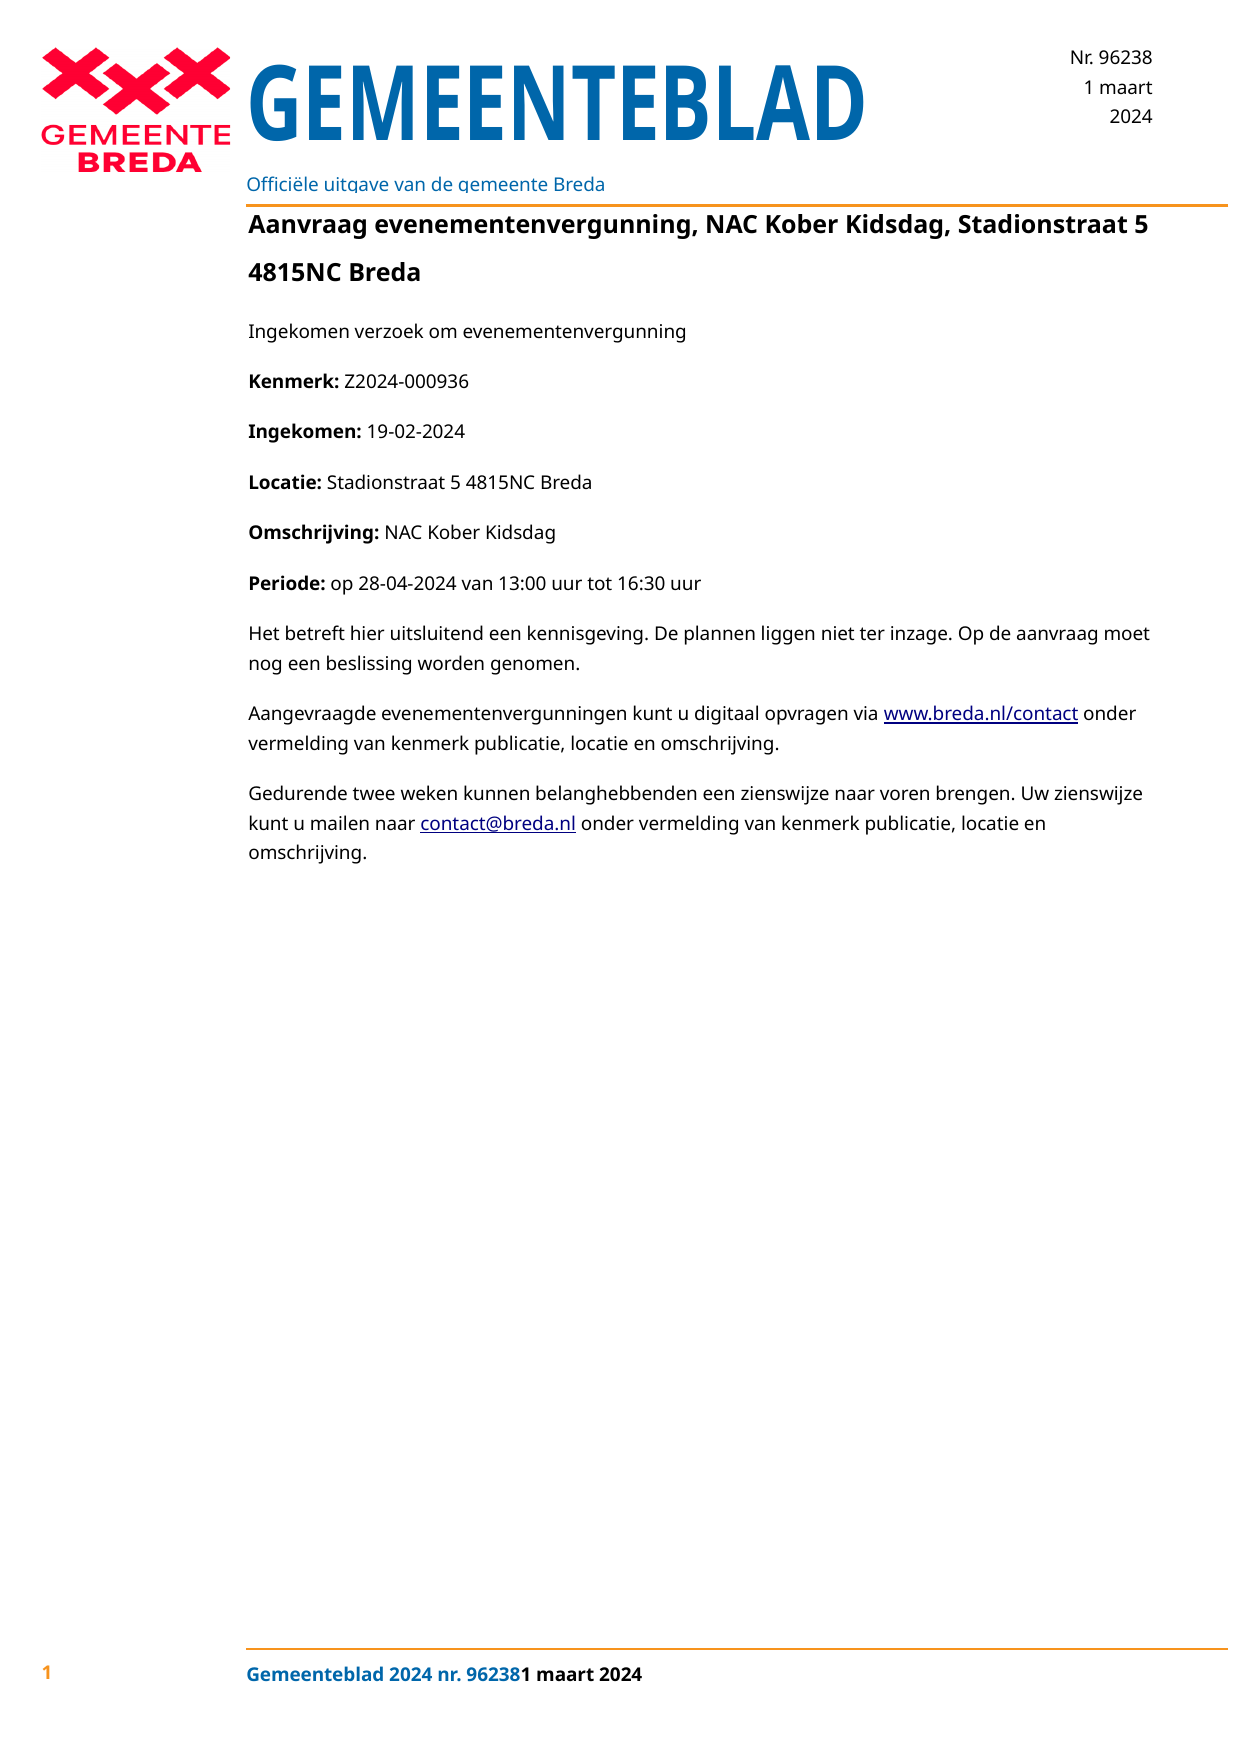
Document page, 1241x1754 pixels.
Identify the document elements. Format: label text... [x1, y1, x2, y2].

text Kenmerk: Z2024-000936 [248, 368, 1152, 394]
text Locatie: Stadionstraat 5 4815NC Breda [248, 469, 1152, 495]
text Aangevraagde evenementenvergunningen kunt u digitaal opvragen via www.breda.nl/contact onder vermelding van kenmerk publicatie, locatie en omschrijving. [248, 700, 1152, 756]
text Aanvraag evenementenvergunning, NAC Kober Kidsdag, Stadionstraat 5 4815NC Breda [248, 207, 1152, 288]
picture [41, 47, 231, 172]
text Ingekomen verzoek om evenementenvergunning [248, 318, 1152, 344]
text Periode: op 28-04-2024 van 13:00 uur tot 16:30 uur [248, 570, 1152, 596]
text Het betreft hier uitsluitend een kennisgeving. De plannen liggen niet ter inzage. Op de aanvraag moet nog een beslissing worden genomen. [248, 620, 1152, 676]
text Ingekomen: 19-02-2024 [248, 419, 1152, 444]
text Omschrijving: NAC Kober Kidsdag [248, 519, 1152, 545]
text Gedurende twee weken kunnen belanghebbenden een zienswijze naar voren brengen. Uw zienswijze kunt u mailen naar contact@breda.nl onder vermelding van kenmerk publicatie, locatie en omschrijving. [248, 780, 1152, 865]
